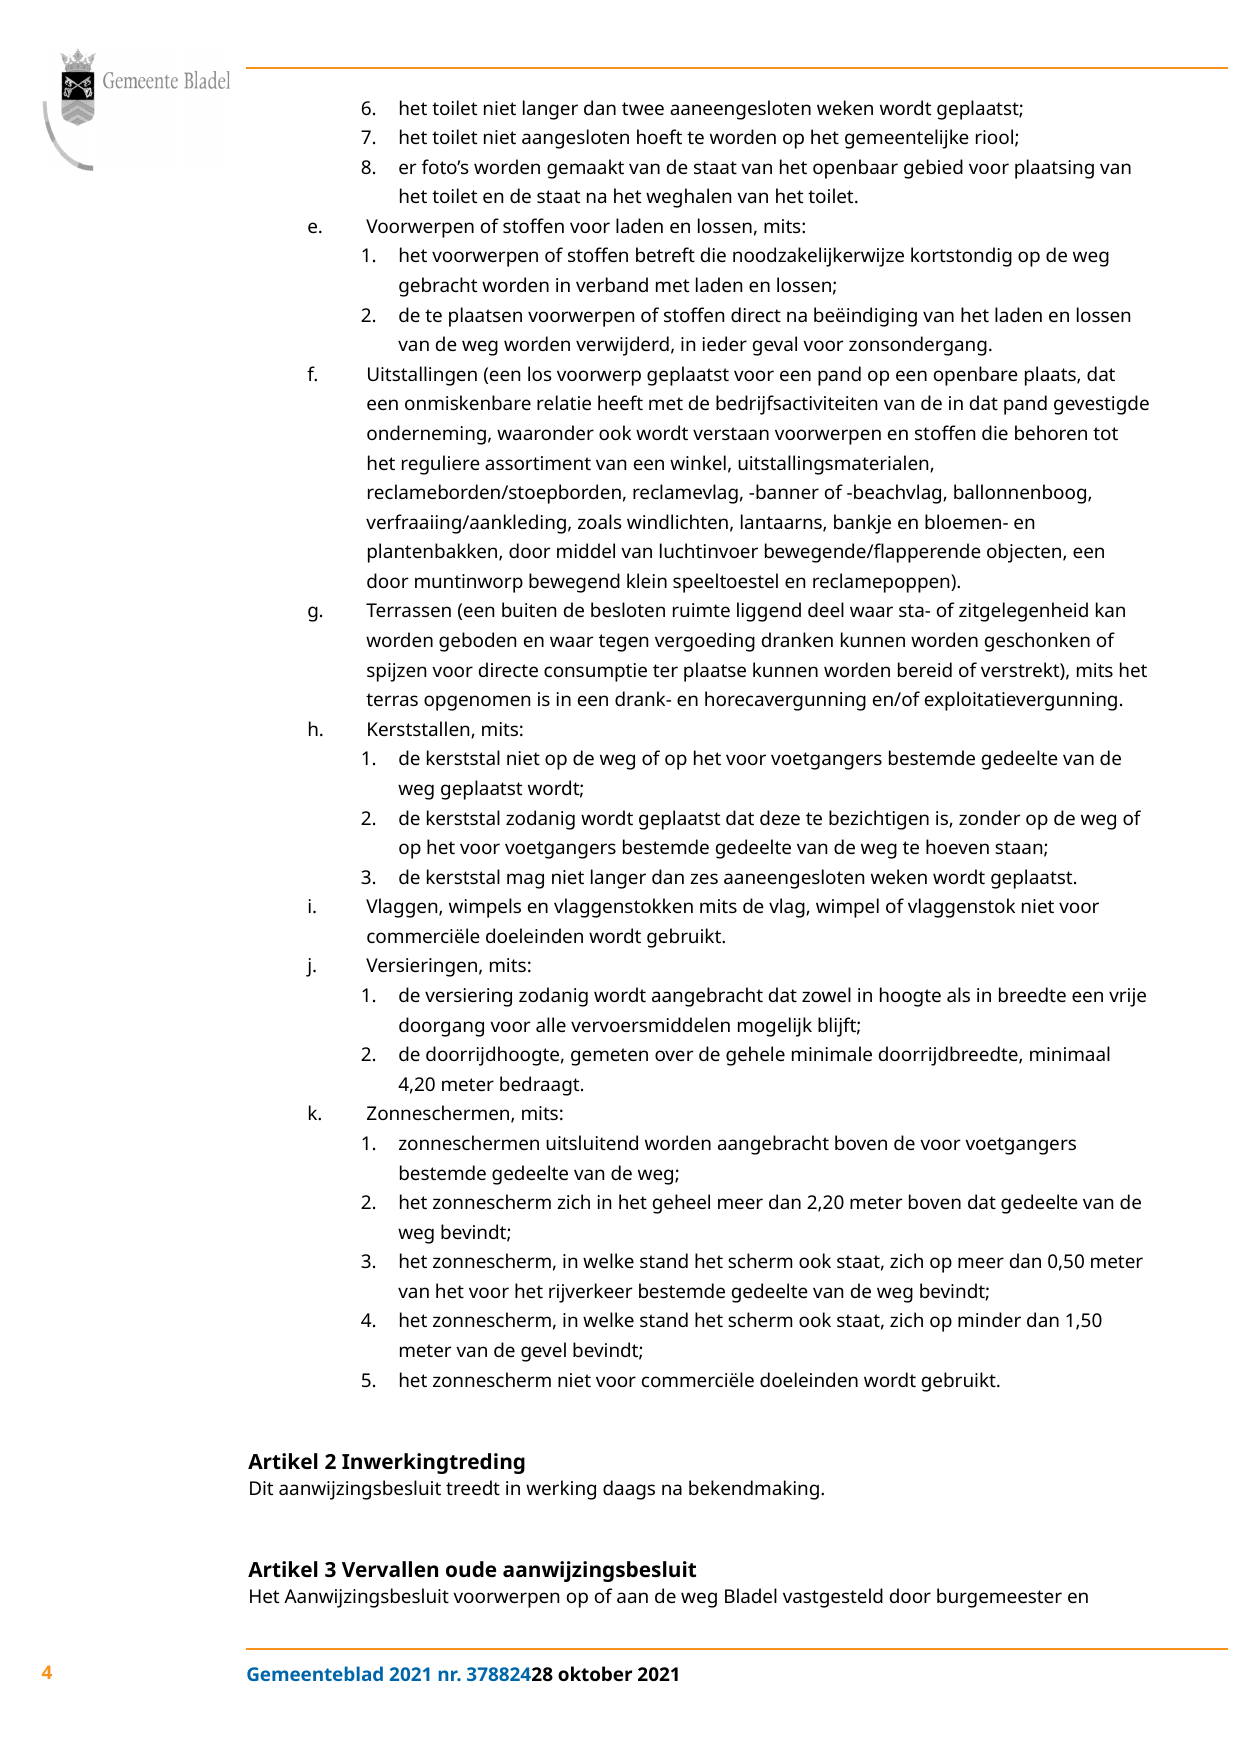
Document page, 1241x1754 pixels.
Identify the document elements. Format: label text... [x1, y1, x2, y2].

text Artikel 2 Inwerkingtreding [248, 1447, 1152, 1475]
list Uitstallingen (een los voorwerp geplaatst voor een pand op een openbare plaats, dat een onmiskenbare relatie heeft met de bedrijfsactiviteiten van de in dat pand gevestigde onderneming, waaronder ook wordt verstaan voorwerpen en stoffen die behoren tot het reguliere assortiment van een winkel, uitstallingsmaterialen, reclameborden/stoepborden, reclamevlag, -banner of -beachvlag, ballonnenboog, verfraaiing/aankleding, zoals windlichten, lantaarns, bankje en bloemen- en plantenbakken, door middel van luchtinvoer bewegende/flapperende objecten, een door muntinworp bewegend klein speeltoestel en reclamepoppen). [307, 361, 1152, 594]
list er foto’s worden gemaakt van de staat van het openbaar gebied voor plaatsing van het toilet en de staat na het weghalen van het toilet. [361, 154, 1152, 209]
picture [41, 47, 231, 172]
text Artikel 3 Vervallen oude aanwijzingsbesluit [248, 1555, 1152, 1584]
list het zonnescherm zich in het geheel meer dan 2,20 meter boven dat gedeelte van de weg bevindt; [361, 1189, 1152, 1245]
list Kerststallen, mits: [307, 716, 1152, 742]
list de kerststal mag niet langer dan zes aaneengesloten weken wordt geplaatst. [361, 864, 1152, 890]
list het toilet niet aangesloten hoeft te worden op het gemeentelijke riool; [361, 124, 1152, 150]
list Versieringen, mits: [307, 953, 1152, 978]
text Het Aanwijzingsbesluit voorwerpen op of aan de weg Bladel vastgesteld door burgemeester en [248, 1584, 1152, 1609]
list het zonnescherm niet voor commerciële doeleinden wordt gebruikt. [361, 1367, 1152, 1393]
list de kerststal zodanig wordt geplaatst dat deze te bezichtigen is, zonder op de weg of op het voor voetgangers bestemde gedeelte van de weg te hoeven staan; [361, 805, 1152, 860]
list de kerststal niet op de weg of op het voor voetgangers bestemde gedeelte van de weg geplaatst wordt; [361, 746, 1152, 801]
list het zonnescherm, in welke stand het scherm ook staat, zich op meer dan 0,50 meter van het voor het rijverkeer bestemde gedeelte van de weg bevindt; [361, 1248, 1152, 1304]
list zonneschermen uitsluitend worden aangebracht boven de voor voetgangers bestemde gedeelte van de weg; [361, 1130, 1152, 1186]
list de versiering zodanig wordt aangebracht dat zowel in hoogte als in breedte een vrije doorgang voor alle vervoersmiddelen mogelijk blijft; [361, 982, 1152, 1038]
list Voorwerpen of stoffen voor laden en lossen, mits: [307, 213, 1152, 239]
list de te plaatsen voorwerpen of stoffen direct na beëindiging van het laden en lossen van de weg worden verwijderd, in ieder geval voor zonsondergang. [361, 302, 1152, 357]
list Terrassen (een buiten de besloten ruimte liggend deel waar sta- of zitgelegenheid kan worden geboden en waar tegen vergoeding dranken kunnen worden geschonken of spijzen voor directe consumptie ter plaatse kunnen worden bereid of verstrekt), mits het terras opgenomen is in een drank- en horecavergunning en/of exploitatievergunning. [307, 598, 1152, 712]
list het toilet niet langer dan twee aaneengesloten weken wordt geplaatst; [361, 95, 1152, 121]
text Dit aanwijzingsbesluit treedt in werking daags na bekendmaking. [248, 1475, 1152, 1501]
list het voorwerpen of stoffen betreft die noodzakelijkerwijze kortstondig op de weg gebracht worden in verband met laden en lossen; [361, 243, 1152, 298]
list het zonnescherm, in welke stand het scherm ook staat, zich op minder dan 1,50 meter van de gevel bevindt; [361, 1308, 1152, 1363]
list de doorrijdhoogte, gemeten over de gehele minimale doorrijdbreedte, minimaal 4,20 meter bedraagt. [361, 1041, 1152, 1097]
list Vlaggen, wimpels en vlaggenstokken mits de vlag, wimpel of vlaggenstok niet voor commerciële doeleinden wordt gebruikt. [307, 893, 1152, 949]
list Zonneschermen, mits: [307, 1101, 1152, 1126]
